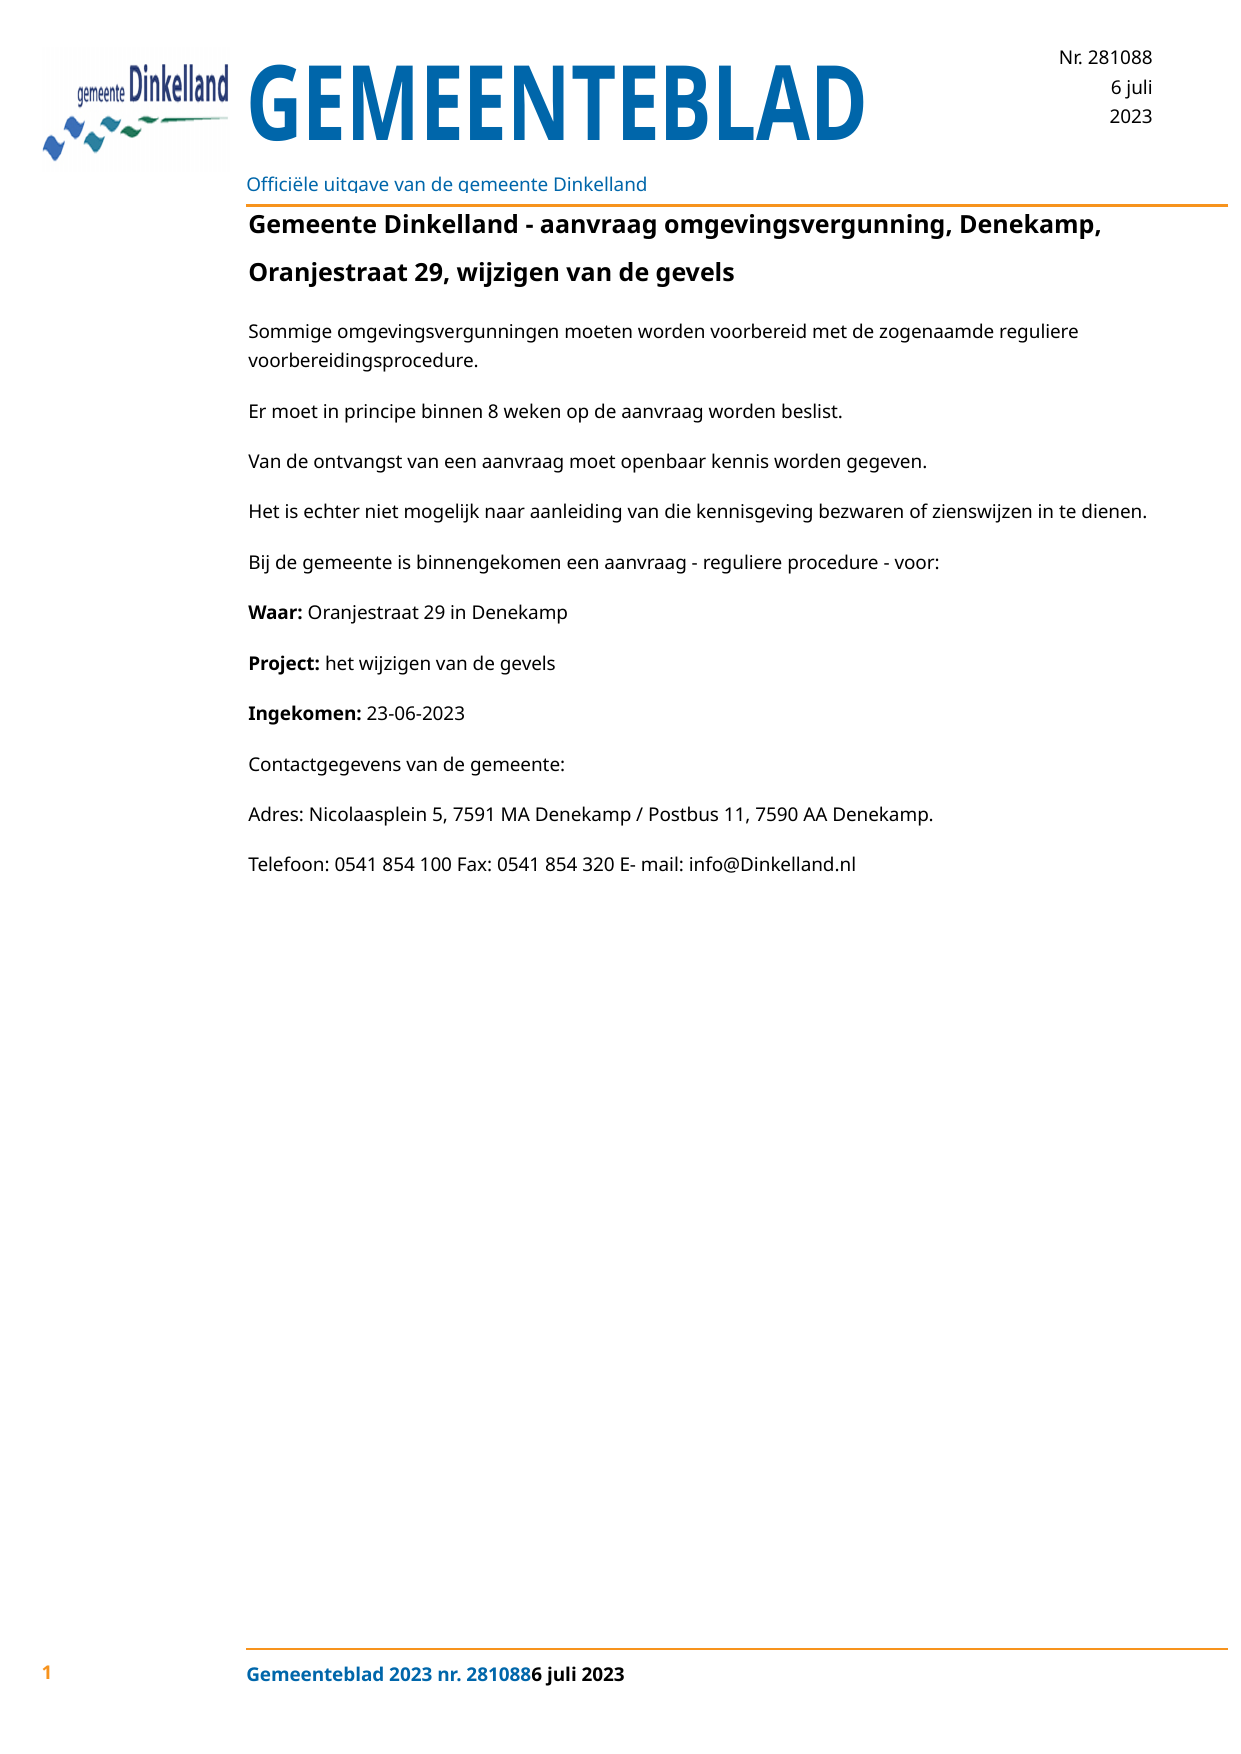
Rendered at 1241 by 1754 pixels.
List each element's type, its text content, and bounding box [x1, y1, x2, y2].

text Sommige omgevingsvergunningen moeten worden voorbereid met de zogenaamde reguliere voorbereidingsprocedure. [248, 318, 1152, 373]
text Ingekomen: 23-06-2023 [248, 700, 1152, 726]
text Telefoon: 0541 854 100 Fax: 0541 854 320 E- mail: info@Dinkelland.nl [248, 852, 1152, 877]
text Er moet in principe binnen 8 weken op de aanvraag worden beslist. [248, 398, 1152, 424]
text Contactgegevens van de gemeente: [248, 751, 1152, 777]
text Gemeente Dinkelland - aanvraag omgevingsvergunning, Denekamp, Oranjestraat 29, wijzigen van de gevels [248, 207, 1152, 288]
text Waar: Oranjestraat 29 in Denekamp [248, 599, 1152, 625]
text Van de ontvangst van een aanvraag moet openbaar kennis worden gegeven. [248, 448, 1152, 474]
text Project: het wijzigen van de gevels [248, 650, 1152, 676]
picture [41, 47, 231, 172]
text Bij de gemeente is binnengekomen een aanvraag - reguliere procedure - voor: [248, 549, 1152, 575]
text Het is echter niet mogelijk naar aanleiding van die kennisgeving bezwaren of zienswijzen in te dienen. [248, 499, 1152, 524]
text Adres: Nicolaasplein 5, 7591 MA Denekamp / Postbus 11, 7590 AA Denekamp. [248, 801, 1152, 827]
